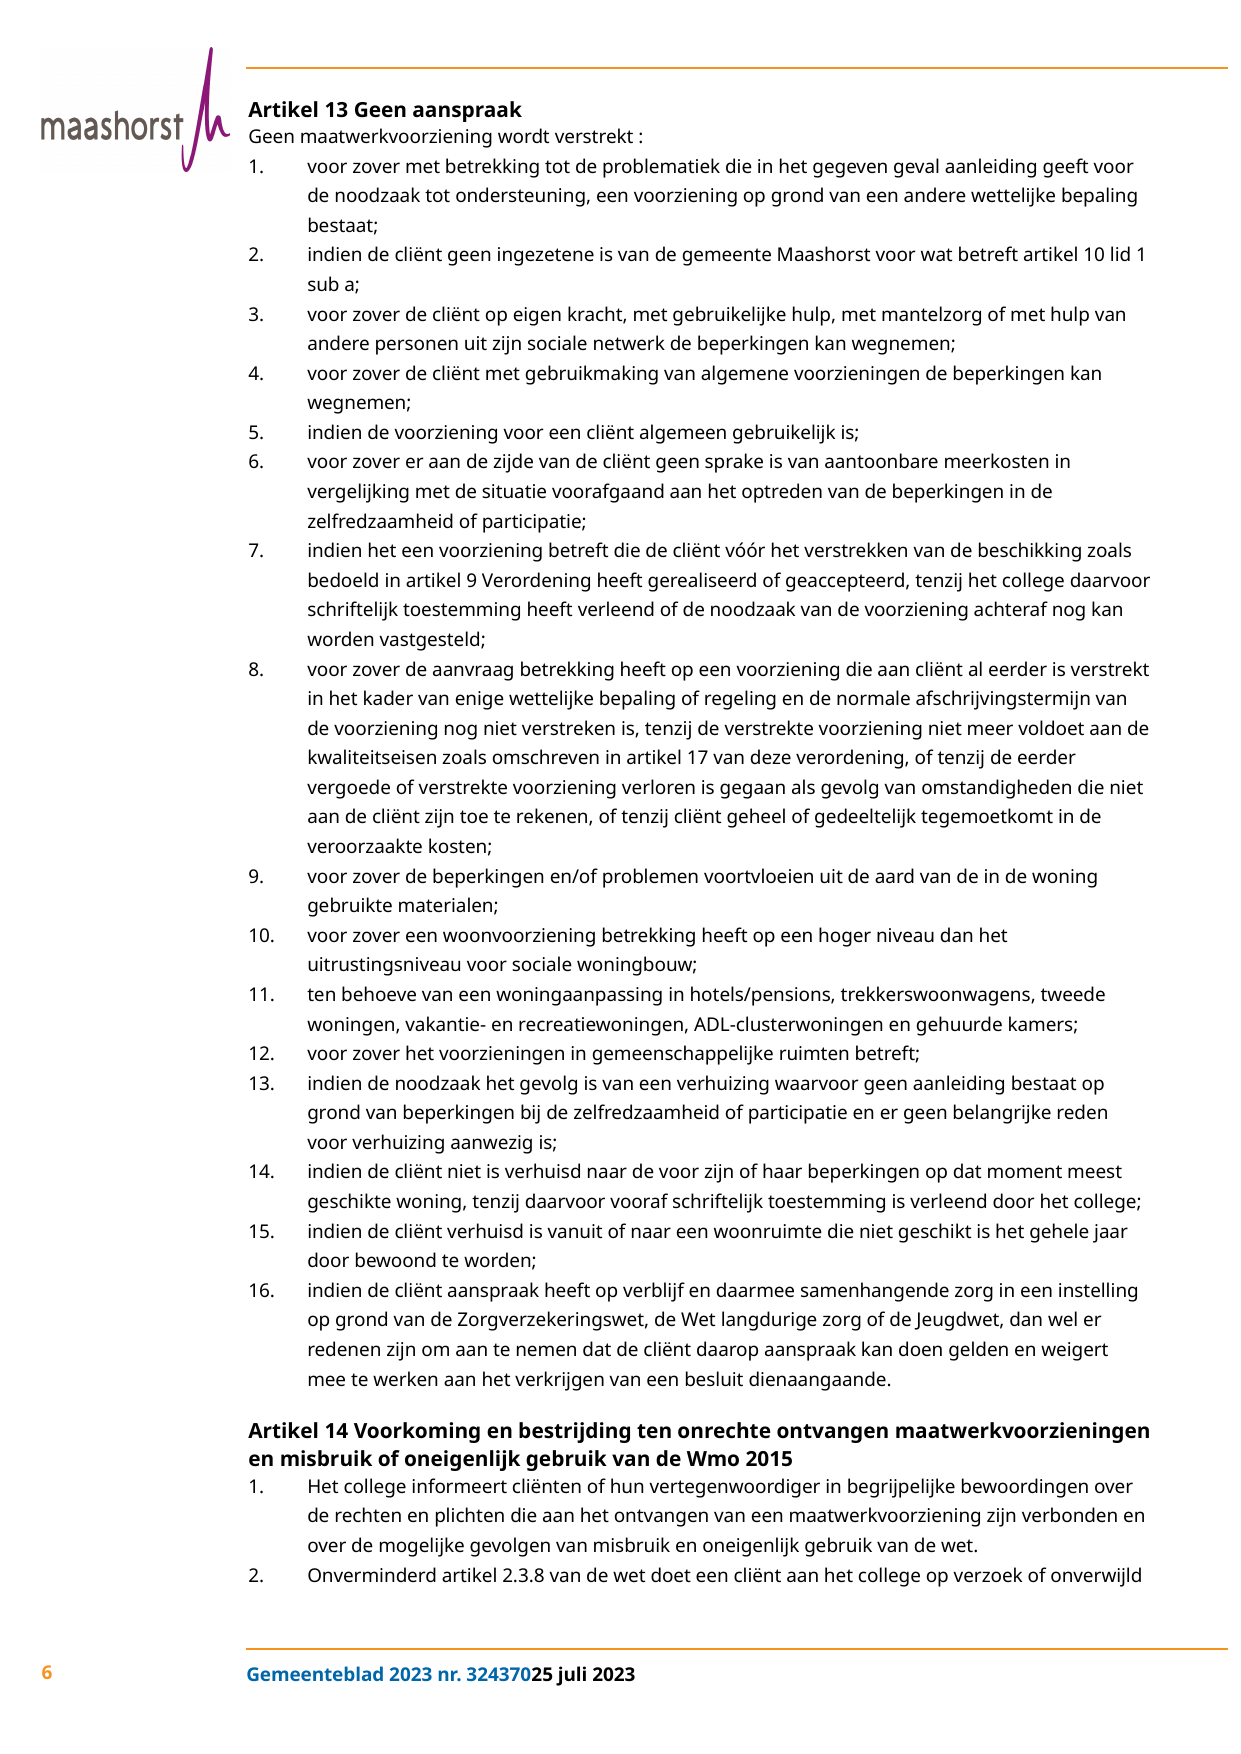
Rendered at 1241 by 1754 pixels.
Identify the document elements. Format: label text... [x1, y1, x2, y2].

list voor zover een woonvoorziening betrekking heeft op een hoger niveau dan het uitrustingsniveau voor sociale woningbouw; [248, 922, 1152, 977]
list indien de cliënt niet is verhuisd naar de voor zijn of haar beperkingen op dat moment meest geschikte woning, tenzij daarvoor vooraf schriftelijk toestemming is verleend door het college; [248, 1159, 1152, 1214]
list indien de voorziening voor een cliënt algemeen gebruikelijk is; [248, 419, 1152, 445]
list voor zover de cliënt met gebruikmaking van algemene voorzieningen de beperkingen kan wegnemen; [248, 360, 1152, 415]
list voor zover met betrekking tot de problematiek die in het gegeven geval aanleiding geeft voor de noodzaak tot ondersteuning, een voorziening op grond van een andere wettelijke bepaling bestaat; [248, 153, 1152, 238]
list voor zover de aanvraag betrekking heeft op een voorziening die aan cliënt al eerder is verstrekt in het kader van enige wettelijke bepaling of regeling en de normale afschrijvingstermijn van de voorziening nog niet verstreken is, tenzij de verstrekte voorziening niet meer voldoet aan de kwaliteitseisen zoals omschreven in artikel 17 van deze verordening, of tenzij de eerder vergoede of verstrekte voorziening verloren is gegaan als gevolg van omstandigheden die niet aan de cliënt zijn toe te rekenen, of tenzij cliënt geheel of gedeeltelijk tegemoetkomt in de veroorzaakte kosten; [248, 656, 1152, 859]
list indien de cliënt verhuisd is vanuit of naar een woonruimte die niet geschikt is het gehele jaar door bewoond te worden; [248, 1218, 1152, 1273]
list Onverminderd artikel 2.3.8 van de wet doet een cliënt aan het college op verzoek of onverwijld [248, 1562, 1152, 1587]
list voor zover de cliënt op eigen kracht, met gebruikelijke hulp, met mantelzorg of met hulp van andere personen uit zijn sociale netwerk de beperkingen kan wegnemen; [248, 301, 1152, 356]
list voor zover er aan de zijde van de cliënt geen sprake is van aantoonbare meerkosten in vergelijking met de situatie voorafgaand aan het optreden van de beperkingen in de zelfredzaamheid of participatie; [248, 449, 1152, 533]
list voor zover de beperkingen en/of problemen voortvloeien uit de aard van de in de woning gebruikte materialen; [248, 863, 1152, 918]
list indien de cliënt geen ingezetene is van de gemeente Maashorst voor wat betreft artikel 10 lid 1 sub a; [248, 242, 1152, 297]
list ten behoeve van een woningaanpassing in hotels/pensions, trekkerswoonwagens, tweede woningen, vakantie- en recreatiewoningen, ADL-clusterwoningen en gehuurde kamers; [248, 981, 1152, 1036]
picture [41, 47, 231, 172]
text Artikel 13 Geen aanspraak [248, 95, 1152, 123]
list indien de noodzaak het gevolg is van een verhuizing waarvoor geen aanleiding bestaat op grond van beperkingen bij de zelfredzaamheid of participatie en er geen belangrijke reden voor verhuizing aanwezig is; [248, 1070, 1152, 1155]
text Artikel 14 Voorkoming en bestrijding ten onrechte ontvangen maatwerkvoorzieningen en misbruik of oneigenlijk gebruik van de Wmo 2015 [248, 1416, 1152, 1473]
list indien het een voorziening betreft die de cliënt vóór het verstrekken van de beschikking zoals bedoeld in artikel 9 Verordening heeft gerealiseerd of geaccepteerd, tenzij het college daarvoor schriftelijk toestemming heeft verleend of de noodzaak van de voorziening achteraf nog kan worden vastgesteld; [248, 537, 1152, 652]
list Het college informeert cliënten of hun vertegenwoordiger in begrijpelijke bewoordingen over de rechten en plichten die aan het ontvangen van een maatwerkvoorziening zijn verbonden en over de mogelijke gevolgen van misbruik en oneigenlijk gebruik van de wet. [248, 1473, 1152, 1558]
list voor zover het voorzieningen in gemeenschappelijke ruimten betreft; [248, 1040, 1152, 1066]
list indien de cliënt aanspraak heeft op verblijf en daarmee samenhangende zorg in een instelling op grond van de Zorgverzekeringswet, de Wet langdurige zorg of de Jeugdwet, dan wel er redenen zijn om aan te nemen dat de cliënt daarop aanspraak kan doen gelden en weigert mee te werken aan het verkrijgen van een besluit dienaangaande. [248, 1277, 1152, 1391]
text Geen maatwerkvoorziening wordt verstrekt : [248, 123, 1152, 149]
